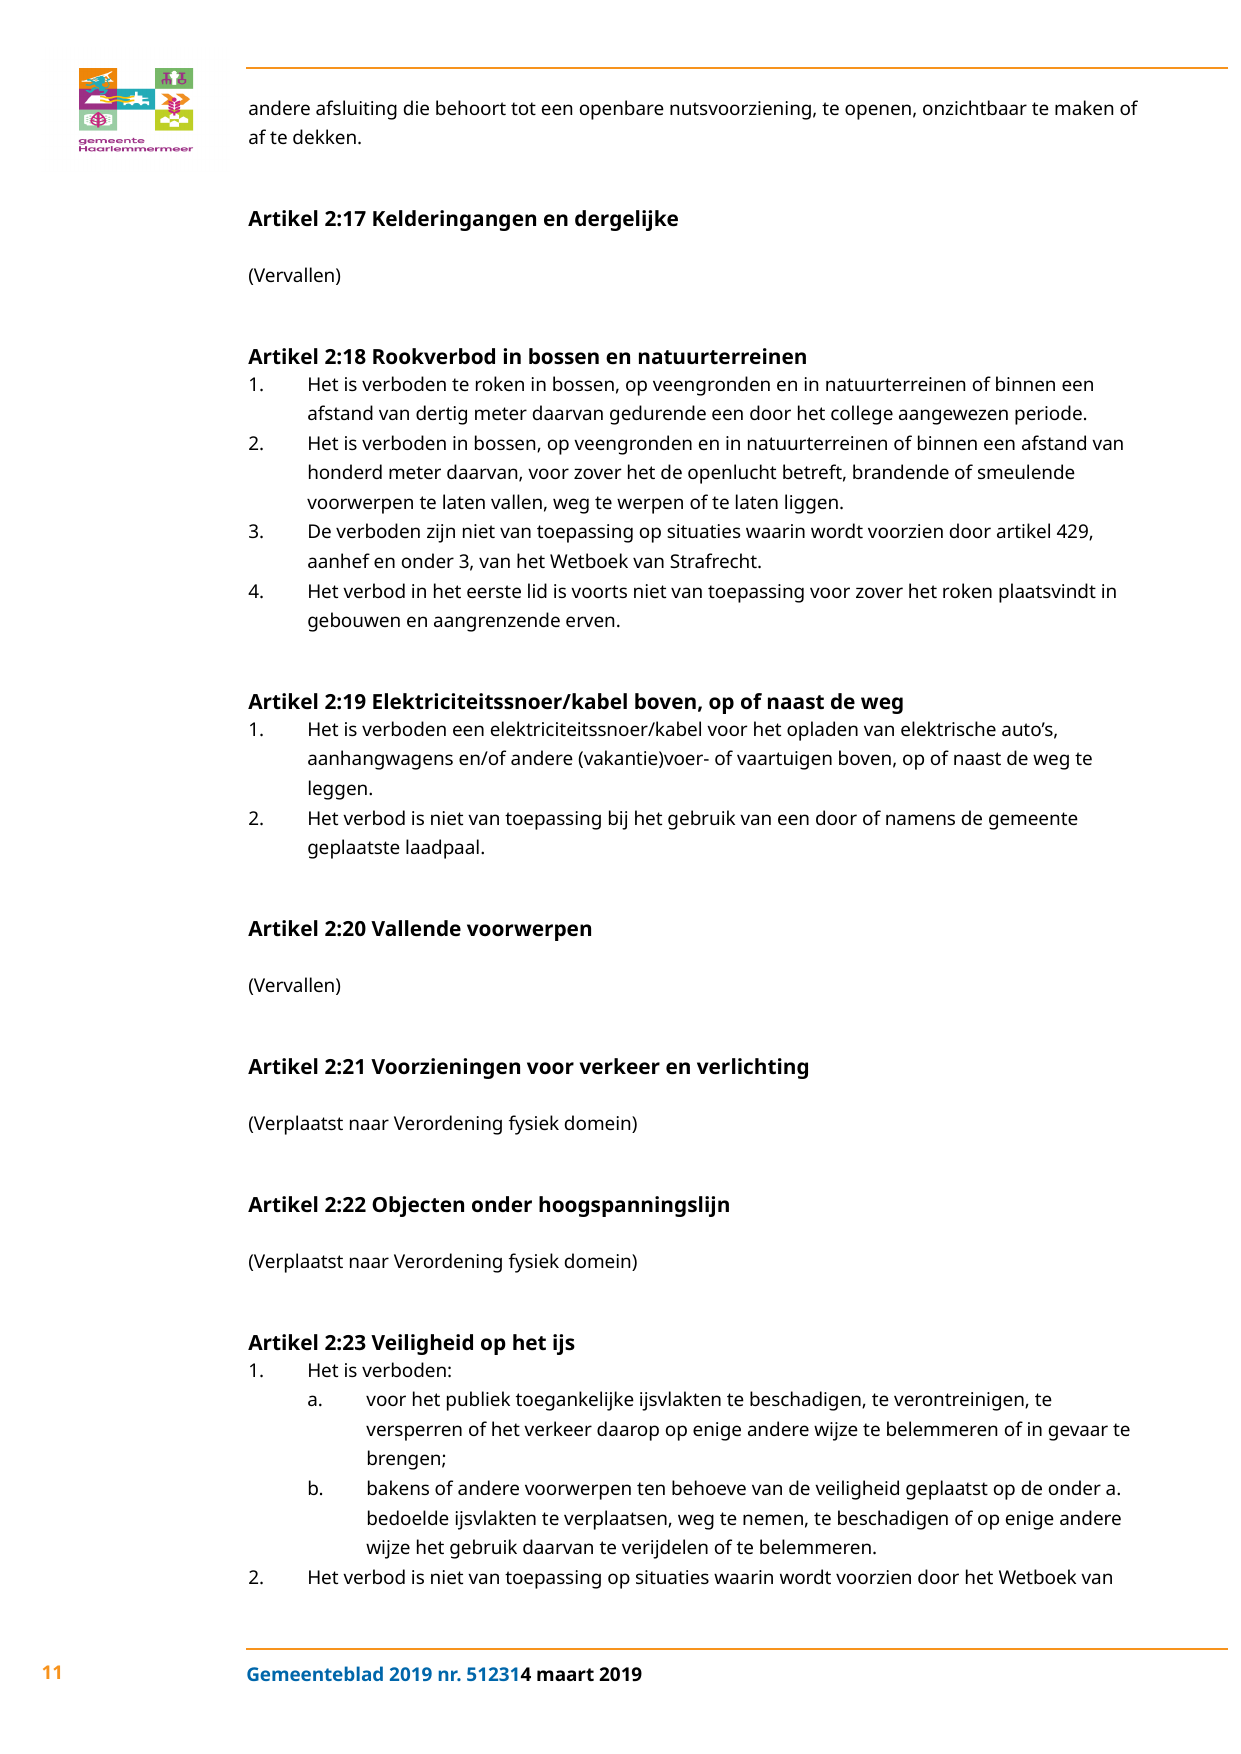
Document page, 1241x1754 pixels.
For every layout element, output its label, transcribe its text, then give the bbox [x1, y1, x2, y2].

list Het is verboden te roken in bossen, op veengronden en in natuurterreinen of binnen een afstand van dertig meter daarvan gedurende een door het college aangewezen periode. [248, 371, 1152, 426]
list Het is verboden: [248, 1357, 1152, 1382]
text Artikel 2:21 Voorzieningen voor verkeer en verlichting [248, 1052, 1152, 1081]
picture [41, 47, 231, 172]
text Artikel 2:20 Vallende voorwerpen [248, 914, 1152, 943]
text Artikel 2:19 Elektriciteitssnoer/kabel boven, op of naast de weg [248, 687, 1152, 716]
text (Vervallen) [248, 972, 1152, 998]
text Artikel 2:23 Veiligheid op het ijs [248, 1328, 1152, 1357]
list Het verbod in het eerste lid is voorts niet van toepassing voor zover het roken plaatsvindt in gebouwen en aangrenzende erven. [248, 578, 1152, 633]
text (Verplaatst naar Verordening fysiek domein) [248, 1110, 1152, 1136]
text andere afsluiting die behoort tot een openbare nutsvoorziening, te openen, onzichtbaar te maken of af te dekken. [248, 95, 1152, 150]
text (Vervallen) [248, 262, 1152, 288]
list Het is verboden in bossen, op veengronden en in natuurterreinen of binnen een afstand van honderd meter daarvan, voor zover het de openlucht betreft, brandende of smeulende voorwerpen te laten vallen, weg te werpen of te laten liggen. [248, 430, 1152, 515]
list bakens of andere voorwerpen ten behoeve van de veiligheid geplaatst op de onder a. bedoelde ijsvlakten te verplaatsen, weg te nemen, te beschadigen of op enige andere wijze het gebruik daarvan te verijdelen of te belemmeren. [307, 1475, 1152, 1560]
list Het is verboden een elektriciteitssnoer/kabel voor het opladen van elektrische auto’s, aanhangwagens en/of andere (vakantie)voer- of vaartuigen boven, op of naast de weg te leggen. [248, 716, 1152, 801]
list voor het publiek toegankelijke ijsvlakten te beschadigen, te verontreinigen, te versperren of het verkeer daarop op enige andere wijze te belemmeren of in gevaar te brengen; [307, 1386, 1152, 1471]
list Het verbod is niet van toepassing bij het gebruik van een door of namens de gemeente geplaatste laadpaal. [248, 805, 1152, 860]
text Artikel 2:22 Objecten onder hoogspanningslijn [248, 1190, 1152, 1219]
text (Verplaatst naar Verordening fysiek domein) [248, 1248, 1152, 1274]
list Het verbod is niet van toepassing op situaties waarin wordt voorzien door het Wetboek van [248, 1564, 1152, 1589]
text Artikel 2:17 Kelderingangen en dergelijke [248, 204, 1152, 233]
list De verboden zijn niet van toepassing op situaties waarin wordt voorzien door artikel 429, aanhef en onder 3, van het Wetboek van Strafrecht. [248, 519, 1152, 574]
text Artikel 2:18 Rookverbod in bossen en natuurterreinen [248, 342, 1152, 371]
